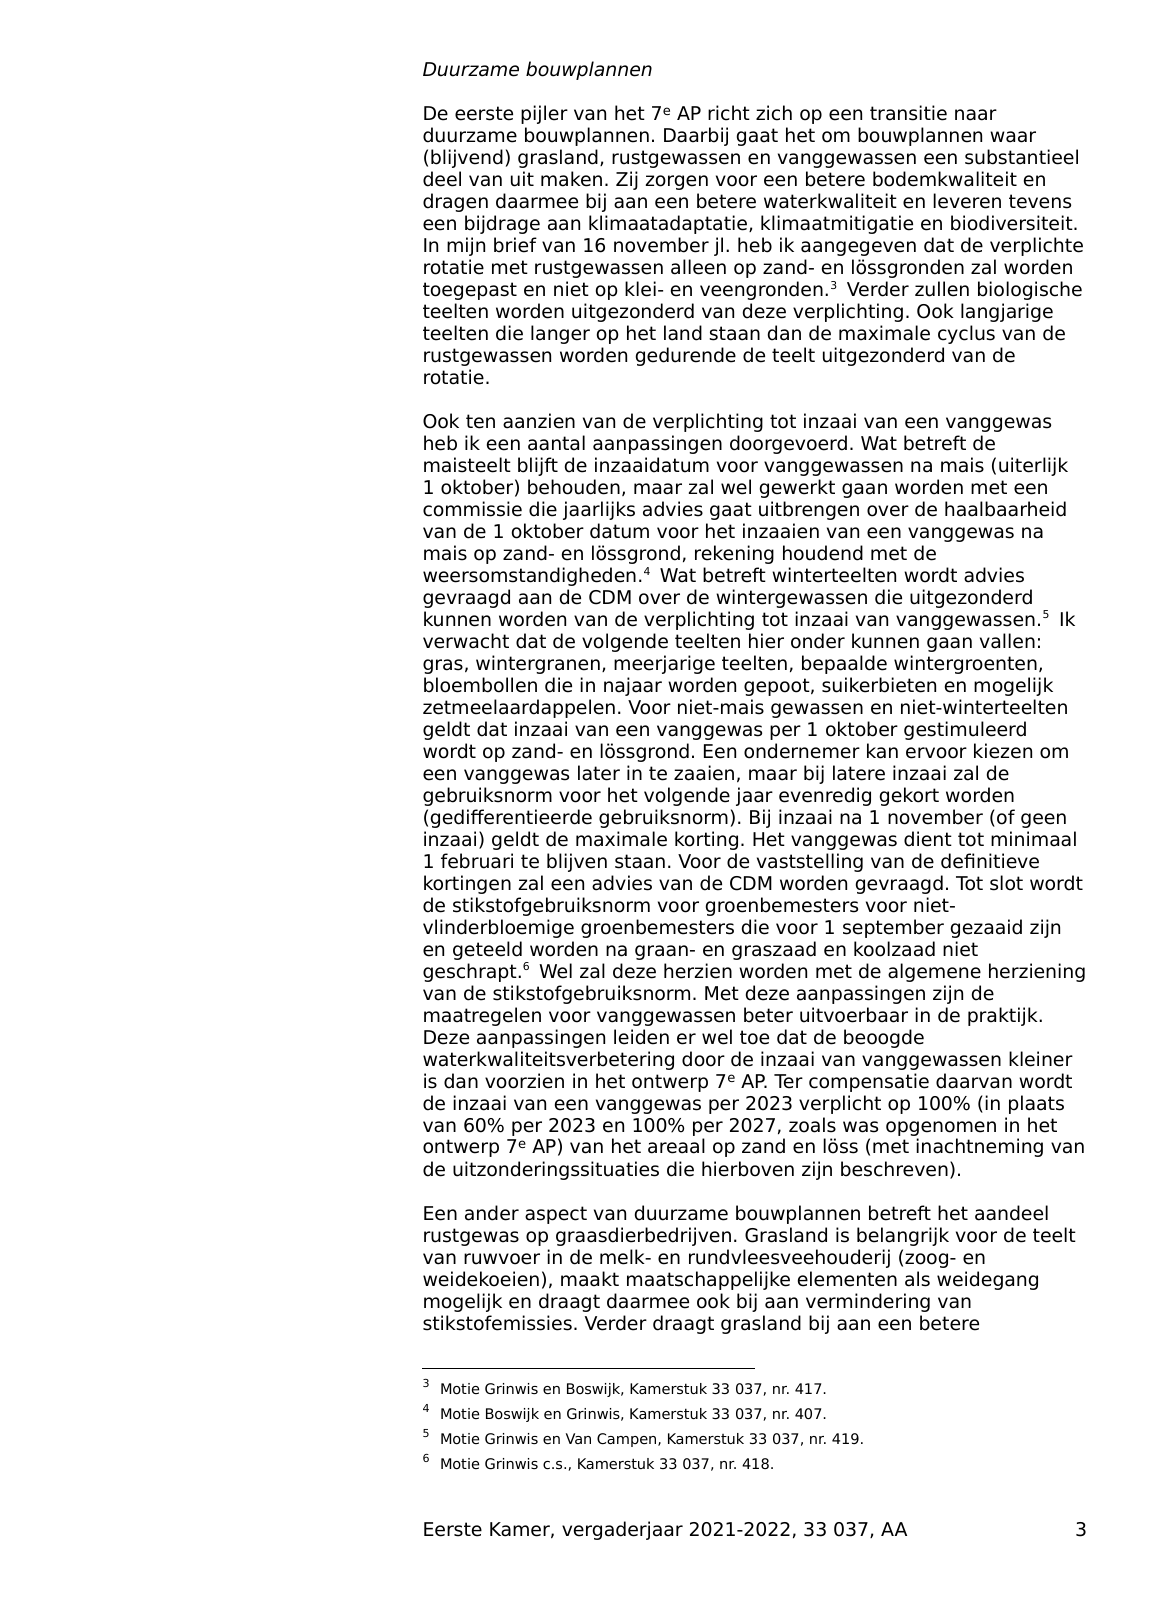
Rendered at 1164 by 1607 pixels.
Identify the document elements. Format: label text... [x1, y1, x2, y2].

text Ook ten aanzien van de verplichting tot inzaai van een vanggewas heb ik een aantal aanpassingen doorgevoerd. Wat betreft de maisteelt blijft de inzaaidatum voor vanggewassen na mais (uiterlijk 1 oktober) behouden, maar zal wel gewerkt gaan worden met een commissie die jaarlijks advies gaat uitbrengen over de haalbaarheid van de 1 oktober datum voor het inzaaien van een vanggewas na mais op zand- en lössgrond, rekening houdend met de weersomstandigheden. Wat betreft winterteelten wordt advies gevraagd aan de CDM over de wintergewassen die uitgezonderd kunnen worden van de verplichting tot inzaai van vanggewassen. Ik verwacht dat de volgende teelten hier onder kunnen gaan vallen: gras, wintergranen, meerjarige teelten, bepaalde wintergroenten, bloembollen die in najaar worden gepoot, suikerbieten en mogelijk zetmeelaardappelen. Voor niet-mais gewassen en niet-winterteelten geldt dat inzaai van een vanggewas per 1 oktober gestimuleerd wordt op zand- en lössgrond. Een ondernemer kan ervoor kiezen om een vanggewas later in te zaaien, maar bij latere inzaai zal de gebruiksnorm voor het volgende jaar evenredig gekort worden (gedifferentieerde gebruiksnorm). Bij inzaai na 1 november (of geen inzaai) geldt de maximale korting. Het vanggewas dient tot minimaal 1 februari te blijven staan. Voor de vaststelling van de definitieve kortingen zal een advies van de CDM worden gevraagd. Tot slot wordt de stikstofgebruiksnorm voor groenbemesters voor niet-vlinderbloemige groenbemesters die voor 1 september gezaaid zijn en geteeld worden na graan- en graszaad en koolzaad niet geschrapt. Wel zal deze herzien worden met de algemene herziening van de stikstofgebruiksnorm. Met deze aanpassingen zijn de maatregelen voor vanggewassen beter uitvoerbaar in de praktijk. Deze aanpassingen leiden er wel toe dat de beoogde waterkwaliteitsverbetering door de inzaai van vanggewassen kleiner is dan voorzien in het ontwerp 7e AP. Ter compensatie daarvan wordt de inzaai van een vanggewas per 2023 verplicht op 100% (in plaats van 60% per 2023 en 100% per 2027, zoals was opgenomen in het ontwerp 7e AP) van het areaal op zand en löss (met inachtneming van de uitzonderingssituaties die hierboven zijn beschreven). [422, 411, 1087, 1180]
text Motie Grinwis en Van Campen, Kamerstuk 33 037, nr. 419. [422, 1427, 1087, 1449]
text Een ander aspect van duurzame bouwplannen betreft het aandeel rustgewas op graasdierbedrijven. Grasland is belangrijk voor de teelt van ruwvoer in de melk- en rundvleesveehouderij (zoog- en weidekoeien), maakt maatschappelijke elementen als weidegang mogelijk en draagt daarmee ook bij aan vermindering van stikstofemissies. Verder draagt grasland bij aan een betere [422, 1203, 1087, 1334]
text Motie Grinwis en Boswijk, Kamerstuk 33 037, nr. 417. [422, 1377, 1087, 1399]
text De eerste pijler van het 7e AP richt zich op een transitie naar duurzame bouwplannen. Daarbij gaat het om bouwplannen waar (blijvend) grasland, rustgewassen en vanggewassen een substantieel deel van uit maken. Zij zorgen voor een betere bodemkwaliteit en dragen daarmee bij aan een betere waterkwaliteit en leveren tevens een bijdrage aan klimaatadaptatie, klimaatmitigatie en biodiversiteit. In mijn brief van 16 november jl. heb ik aangegeven dat de verplichte rotatie met rustgewassen alleen op zand- en lössgronden zal worden toegepast en niet op klei- en veengronden. Verder zullen biologische teelten worden uitgezonderd van deze verplichting. Ook langjarige teelten die langer op het land staan dan de maximale cyclus van de rustgewassen worden gedurende de teelt uitgezonderd van de rotatie. [422, 103, 1087, 389]
text Motie Boswijk en Grinwis, Kamerstuk 33 037, nr. 407. [422, 1402, 1087, 1424]
text Motie Grinwis c.s., Kamerstuk 33 037, nr. 418. [422, 1452, 1087, 1474]
subtitle Duurzame bouwplannen [422, 59, 1087, 81]
